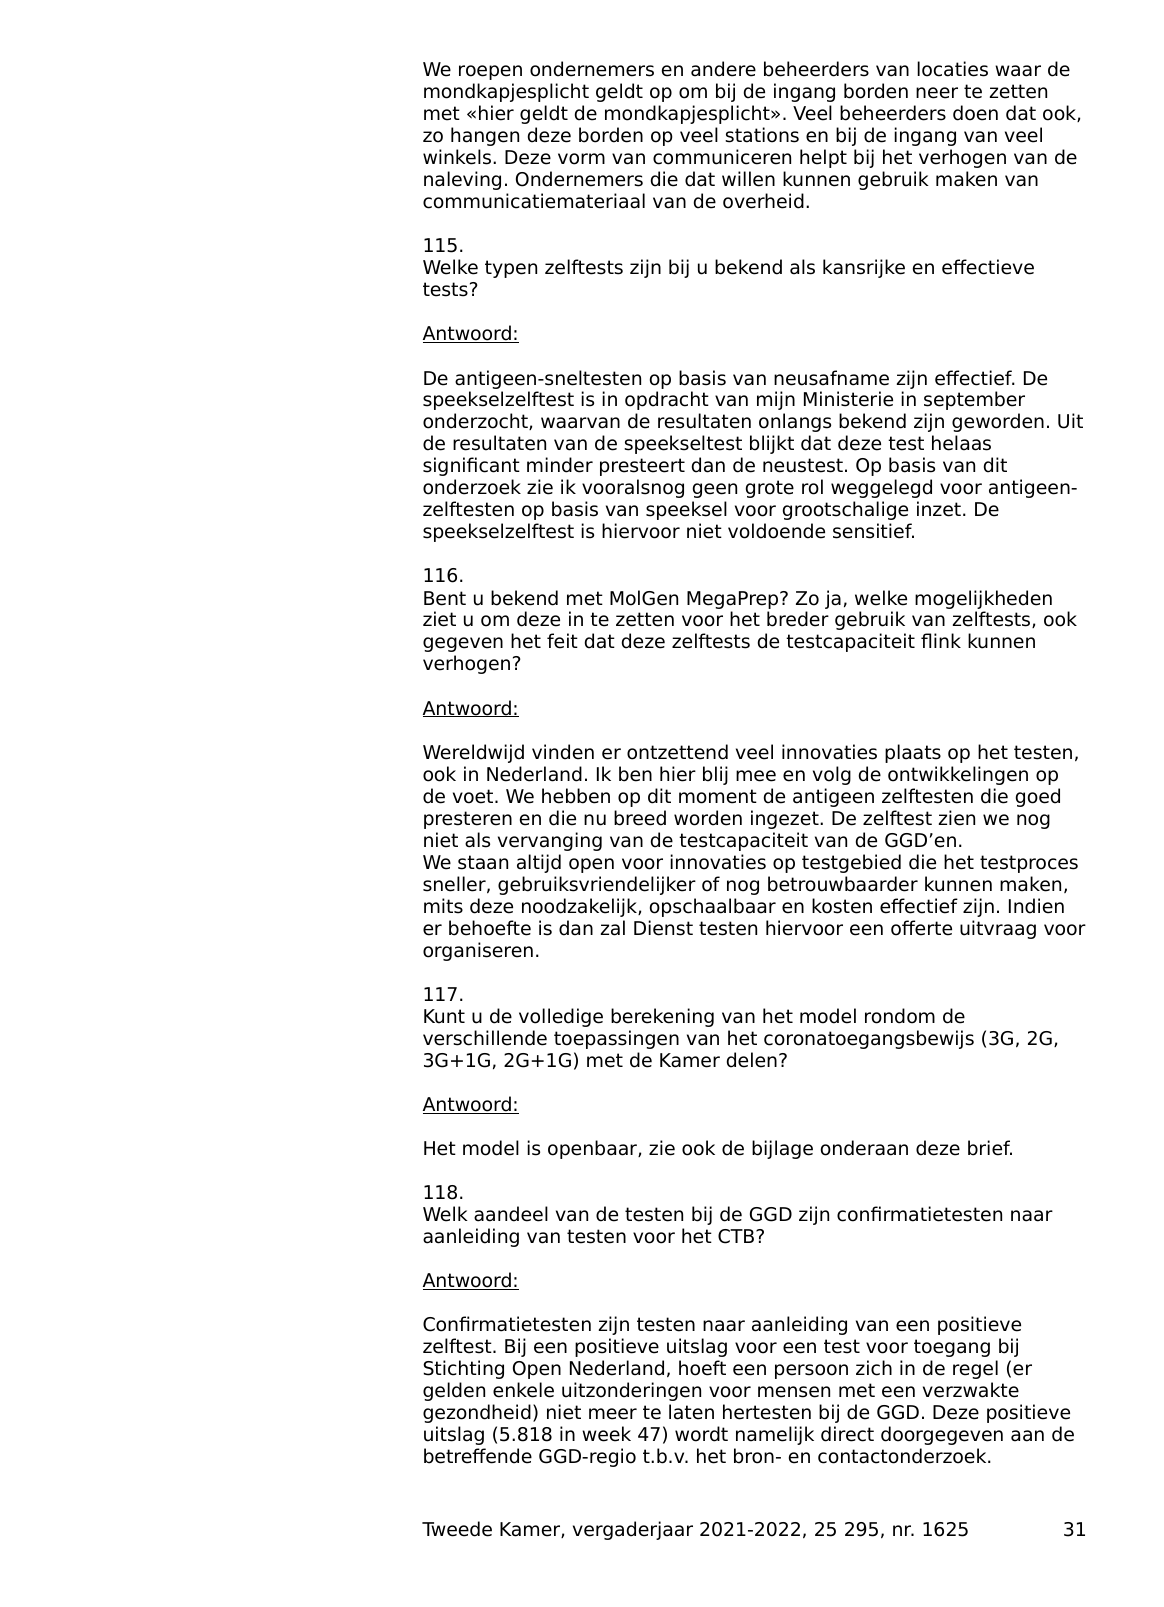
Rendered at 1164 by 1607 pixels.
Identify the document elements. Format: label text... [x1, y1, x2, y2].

text Wereldwijd vinden er ontzettend veel innovaties plaats op het testen, ook in Nederland. Ik ben hier blij mee en volg de ontwikkelingen op de voet. We hebben op dit moment de antigeen zelftesten die goed presteren en die nu breed worden ingezet. De zelftest zien we nog niet als vervanging van de testcapaciteit van de GGD’en. [422, 742, 1087, 852]
text We staan altijd open voor innovaties op testgebied die het testproces sneller, gebruiksvriendelijker of nog betrouwbaarder kunnen maken, mits deze noodzakelijk, opschaalbaar en kosten effectief zijn. Indien er behoefte is dan zal Dienst testen hiervoor een offerte uitvraag voor organiseren. [422, 852, 1087, 961]
text 116. [422, 565, 1087, 587]
text Welke typen zelftests zijn bij u bekend als kansrijke en effectieve tests? [422, 257, 1087, 301]
text Het model is openbaar, zie ook de bijlage onderaan deze brief. [422, 1138, 1087, 1160]
text Confirmatietesten zijn testen naar aanleiding van een positieve zelftest. Bij een positieve uitslag voor een test voor toegang bij Stichting Open Nederland, hoeft een persoon zich in de regel (er gelden enkele uitzonderingen voor mensen met een verzwakte gezondheid) niet meer te laten hertesten bij de GGD. Deze positieve uitslag (5.818 in week 47) wordt namelijk direct doorgegeven aan de betreffende GGD-regio t.b.v. het bron- en contactonderzoek. [422, 1314, 1087, 1468]
text 118. [422, 1182, 1087, 1204]
text Kunt u de volledige berekening van het model rondom de verschillende toepassingen van het coronatoegangsbewijs (3G, 2G, 3G+1G, 2G+1G) met de Kamer delen? [422, 1006, 1087, 1072]
subtitle Antwoord: [422, 697, 1087, 719]
text De antigeen-sneltesten op basis van neusafname zijn effectief. De speekselzelftest is in opdracht van mijn Ministerie in september onderzocht, waarvan de resultaten onlangs bekend zijn geworden. Uit de resultaten van de speekseltest blijkt dat deze test helaas significant minder presteert dan de neustest. Op basis van dit onderzoek zie ik vooralsnog geen grote rol weggelegd voor antigeen-zelftesten op basis van speeksel voor grootschalige inzet. De speekselzelftest is hiervoor niet voldoende sensitief. [422, 367, 1087, 543]
subtitle Antwoord: [422, 1094, 1087, 1116]
text Welk aandeel van de testen bij de GGD zijn confirmatietesten naar aanleiding van testen voor het CTB? [422, 1204, 1087, 1248]
text Bent u bekend met MolGen MegaPrep? Zo ja, welke mogelijkheden ziet u om deze in te zetten voor het breder gebruik van zelftests, ook gegeven het feit dat deze zelftests de testcapaciteit flink kunnen verhogen? [422, 587, 1087, 675]
text We roepen ondernemers en andere beheerders van locaties waar de mondkapjesplicht geldt op om bij de ingang borden neer te zetten met «hier geldt de mondkapjesplicht». Veel beheerders doen dat ook, zo hangen deze borden op veel stations en bij de ingang van veel winkels. Deze vorm van communiceren helpt bij het verhogen van de naleving. Ondernemers die dat willen kunnen gebruik maken van communicatiemateriaal van de overheid. [422, 59, 1087, 213]
text 115. [422, 235, 1087, 257]
subtitle Antwoord: [422, 323, 1087, 345]
subtitle Antwoord: [422, 1270, 1087, 1292]
text 117. [422, 984, 1087, 1006]
